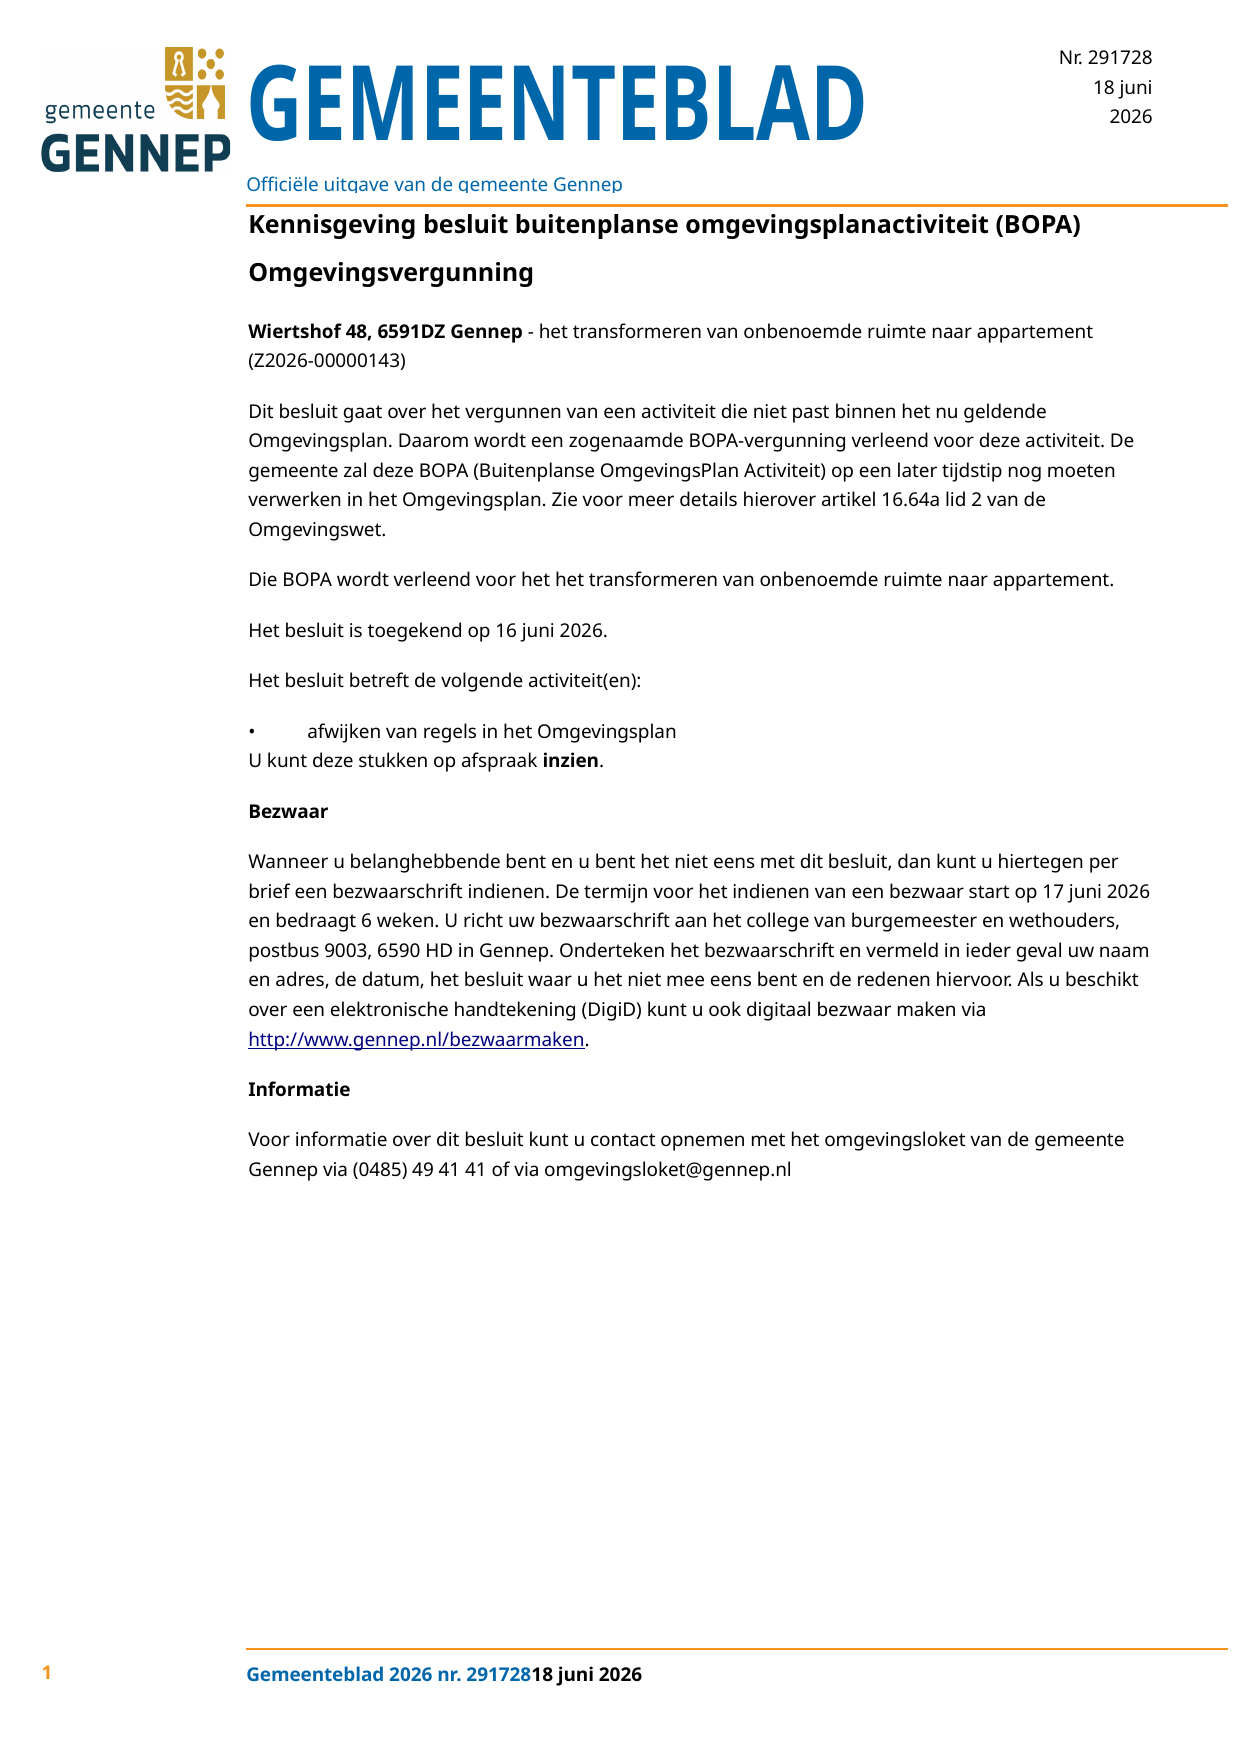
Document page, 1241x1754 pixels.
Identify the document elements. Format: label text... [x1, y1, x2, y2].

text Het besluit betreft de volgende activiteit(en): [248, 667, 1152, 693]
text U kunt deze stukken op afspraak inzien. [248, 747, 1152, 773]
text Kennisgeving besluit buitenplanse omgevingsplanactiviteit (BOPA) Omgevingsvergunning [248, 207, 1152, 288]
picture [41, 47, 231, 172]
text Voor informatie over dit besluit kunt u contact opnemen met het omgevingsloket van de gemeente Gennep via (0485) 49 41 41 of via omgevingsloket@gennep.nl [248, 1127, 1152, 1182]
text Die BOPA wordt verleend voor het het transformeren van onbenoemde ruimte naar appartement. [248, 567, 1152, 592]
text Wiertshof 48, 6591DZ Gennep - het transformeren van onbenoemde ruimte naar appartement (Z2026-00000143) [248, 318, 1152, 373]
text Dit besluit gaat over het vergunnen van een activiteit die niet past binnen het nu geldende Omgevingsplan. Daarom wordt een zogenaamde BOPA-vergunning verleend voor deze activiteit. De gemeente zal deze BOPA (Buitenplanse OmgevingsPlan Activiteit) op een later tijdstip nog moeten verwerken in het Omgevingsplan. Zie voor meer details hierover artikel 16.64a lid 2 van de Omgevingswet. [248, 398, 1152, 542]
list afwijken van regels in het Omgevingsplan [248, 718, 1152, 744]
text Bezwaar [248, 798, 1152, 824]
text Het besluit is toegekend op 16 juni 2026. [248, 617, 1152, 643]
text Wanneer u belanghebbende bent en u bent het niet eens met dit besluit, dan kunt u hiertegen per brief een bezwaarschrift indienen. De termijn voor het indienen van een bezwaar start op 17 juni 2026 en bedraagt 6 weken. U richt uw bezwaarschrift aan het college van burgemeester en wethouders, postbus 9003, 6590 HD in Gennep. Onderteken het bezwaarschrift en vermeld in ieder geval uw naam en adres, de datum, het besluit waar u het niet mee eens bent en de redenen hiervoor. Als u beschikt over een elektronische handtekening (DigiD) kunt u ook digitaal bezwaar maken via http://www.gennep.nl/bezwaarmaken. [248, 848, 1152, 1052]
text Informatie [248, 1076, 1152, 1102]
